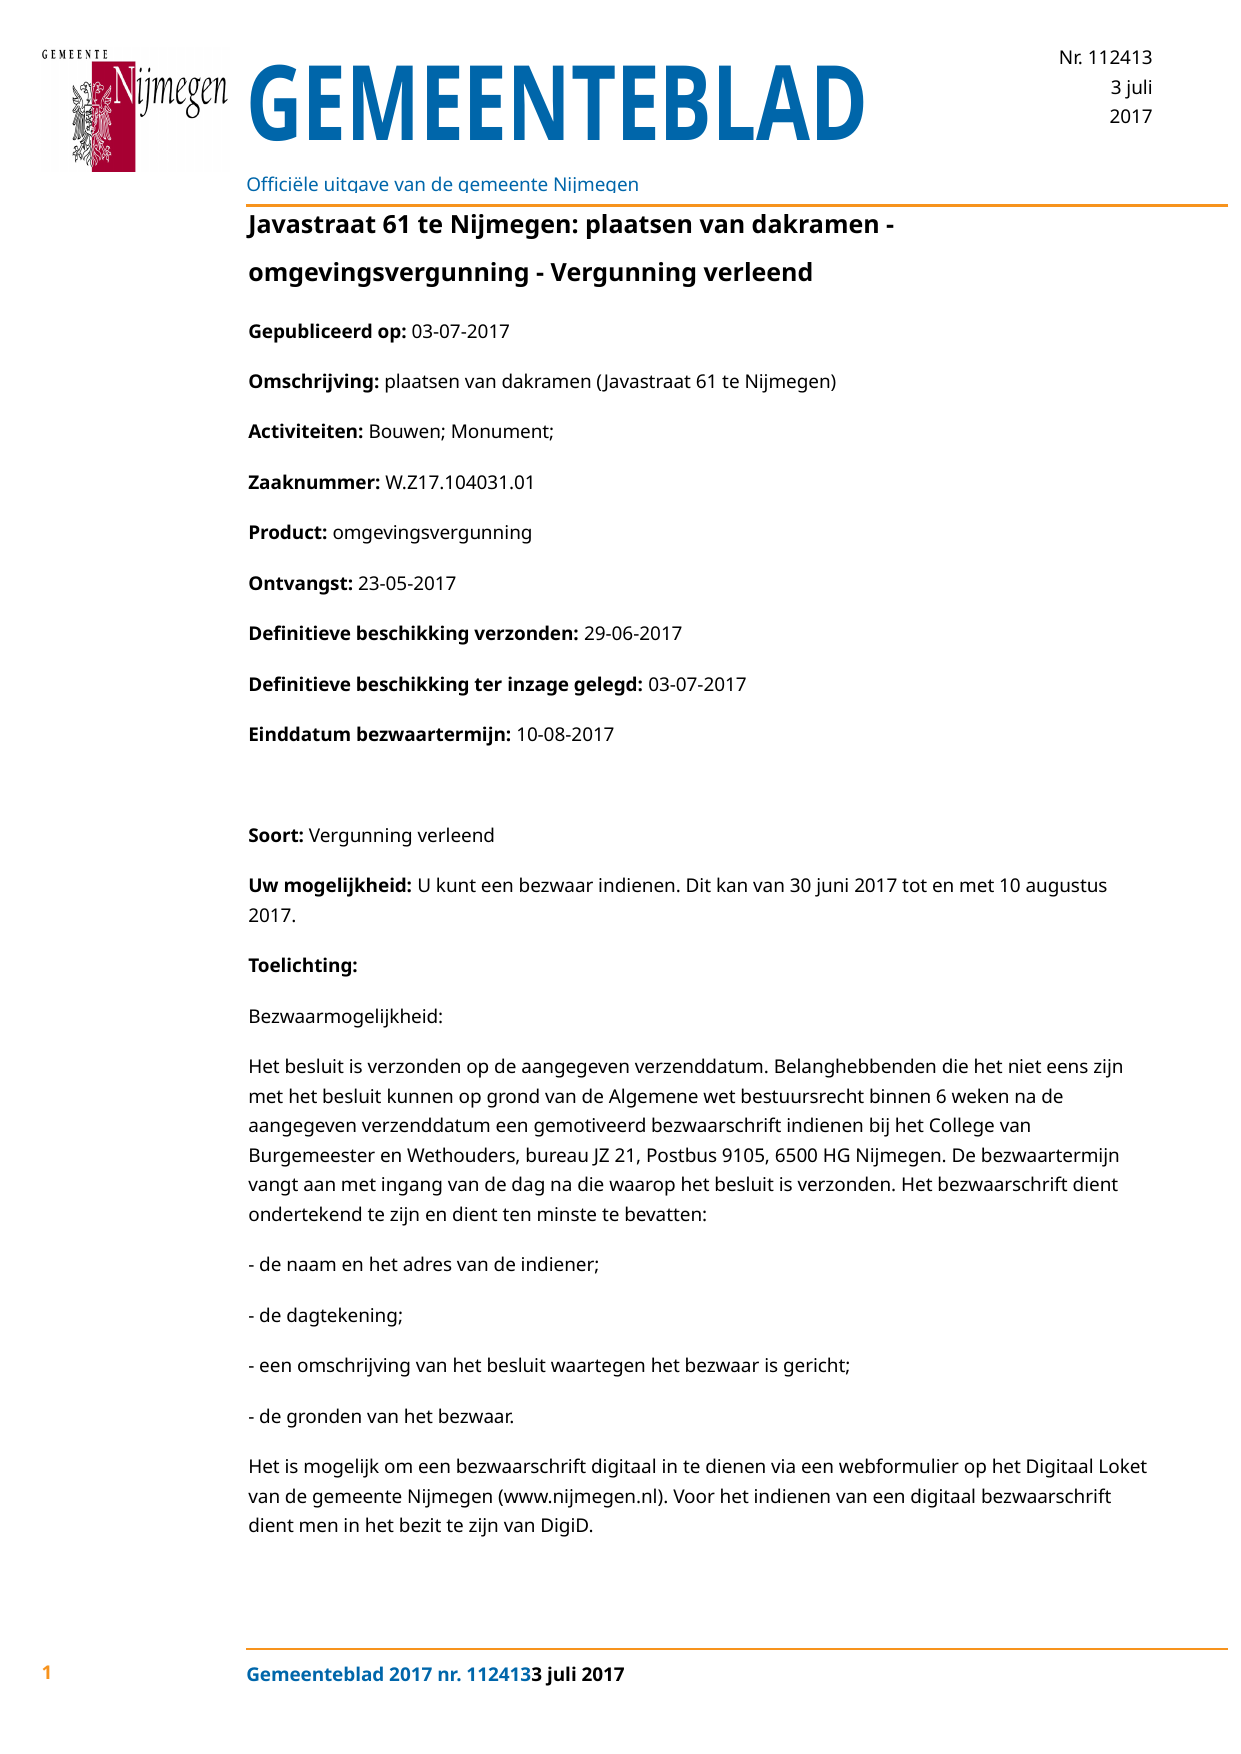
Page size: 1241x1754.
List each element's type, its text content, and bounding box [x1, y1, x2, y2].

text Zaaknummer: W.Z17.104031.01 [248, 469, 1152, 495]
text Gepubliceerd op: 03-07-2017 [248, 318, 1152, 344]
text Bezwaarmogelijkheid: [248, 1003, 1152, 1029]
text Toelichting: [248, 952, 1152, 978]
text - de gronden van het bezwaar. [248, 1403, 1152, 1429]
text - de dagtekening; [248, 1302, 1152, 1328]
text Ontvangst: 23-05-2017 [248, 570, 1152, 596]
text Het is mogelijk om een bezwaarschrift digitaal in te dienen via een webformulier op het Digitaal Loket van de gemeente Nijmegen (www.nijmegen.nl). Voor het indienen van een digitaal bezwaarschrift dient men in het bezit te zijn van DigiD. [248, 1453, 1152, 1538]
text Omschrijving: plaatsen van dakramen (Javastraat 61 te Nijmegen) [248, 368, 1152, 394]
text - een omschrijving van het besluit waartegen het bezwaar is gericht; [248, 1352, 1152, 1378]
text Einddatum bezwaartermijn: 10-08-2017 [248, 721, 1152, 747]
text Definitieve beschikking verzonden: 29-06-2017 [248, 620, 1152, 646]
text Activiteiten: Bouwen; Monument; [248, 419, 1152, 444]
text Soort: Vergunning verleend [248, 822, 1152, 848]
text Het besluit is verzonden op de aangegeven verzenddatum. Belanghebbenden die het niet eens zijn met het besluit kunnen op grond van de Algemene wet bestuursrecht binnen 6 weken na de aangegeven verzenddatum een gemotiveerd bezwaarschrift indienen bij het College van Burgemeester en Wethouders, bureau JZ 21, Postbus 9105, 6500 HG Nijmegen. De bezwaartermijn vangt aan met ingang van de dag na die waarop het besluit is verzonden. Het bezwaarschrift dient ondertekend te zijn en dient ten minste te bevatten: [248, 1053, 1152, 1227]
text Product: omgevingsvergunning [248, 519, 1152, 545]
text Javastraat 61 te Nijmegen: plaatsen van dakramen - omgevingsvergunning - Vergunning verleend [248, 207, 1152, 288]
text Definitieve beschikking ter inzage gelegd: 03-07-2017 [248, 671, 1152, 697]
picture [41, 47, 231, 172]
text - de naam en het adres van de indiener; [248, 1252, 1152, 1277]
text Uw mogelijkheid: U kunt een bezwaar indienen. Dit kan van 30 juni 2017 tot en met 10 augustus 2017. [248, 872, 1152, 928]
